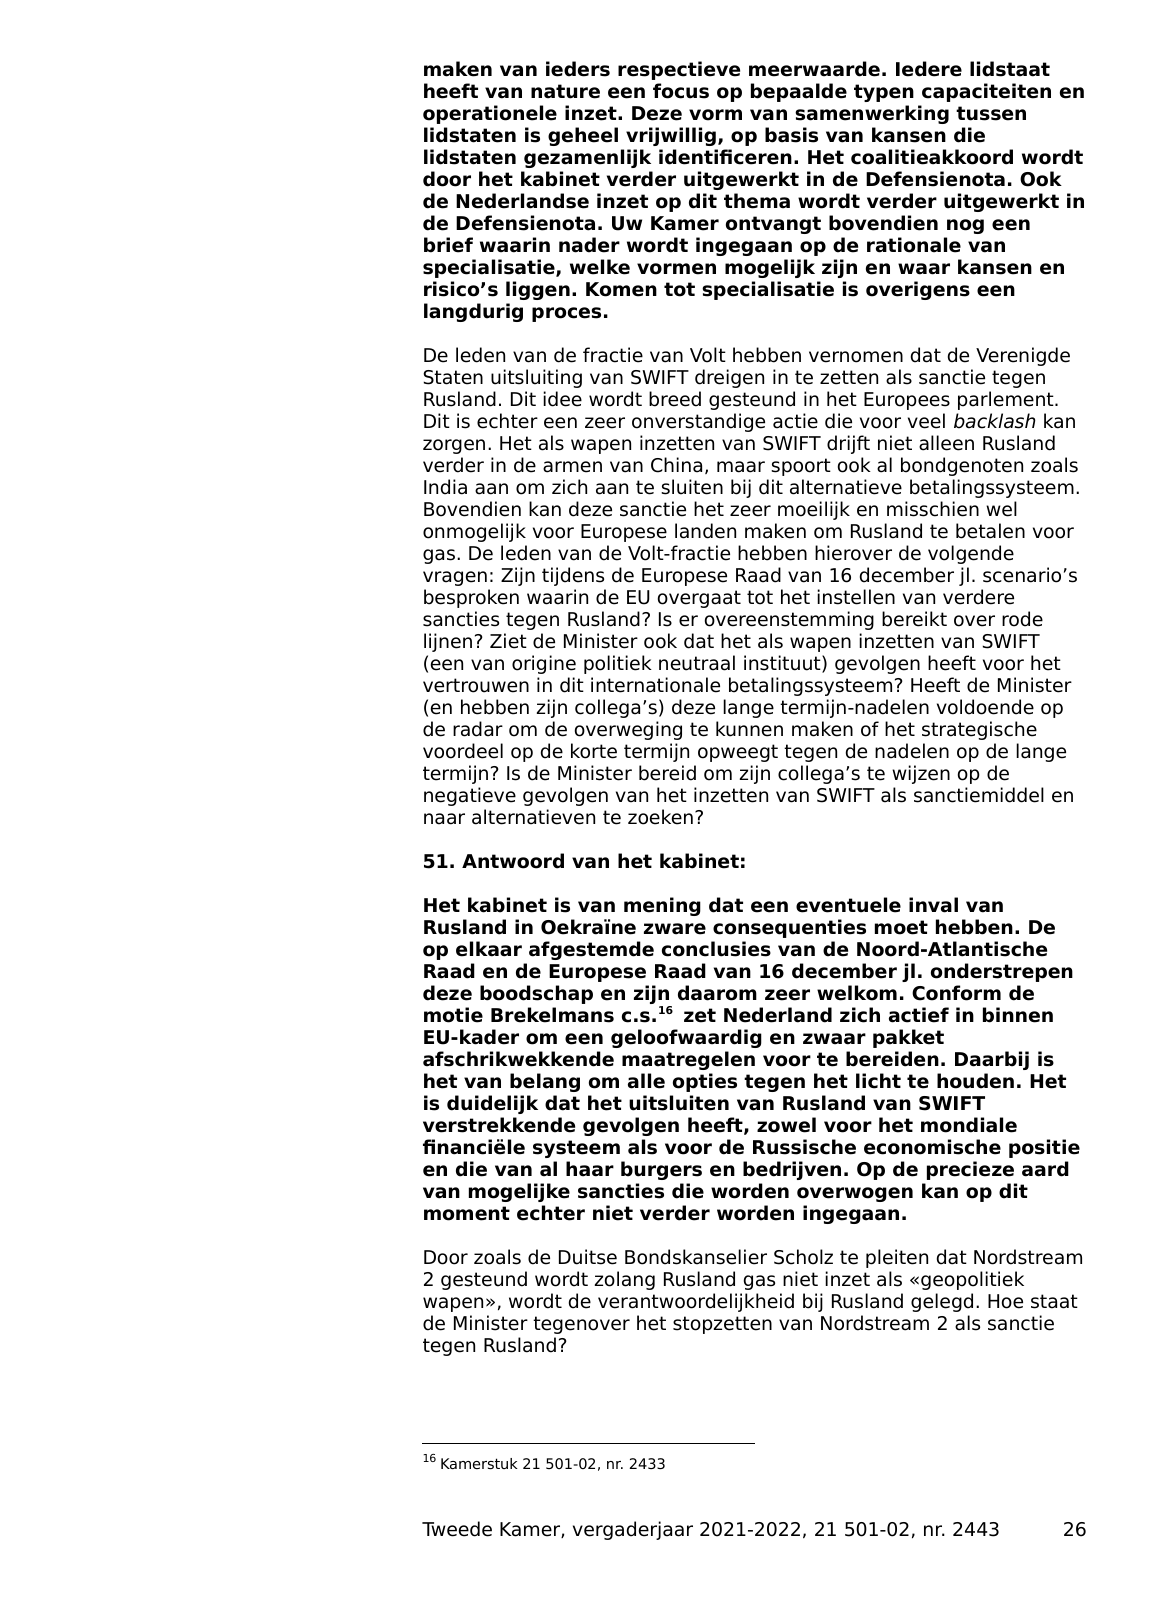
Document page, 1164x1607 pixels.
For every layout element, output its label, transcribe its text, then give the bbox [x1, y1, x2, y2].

text De leden van de fractie van Volt hebben vernomen dat de Verenigde Staten uitsluiting van SWIFT dreigen in te zetten als sanctie tegen Rusland. Dit idee wordt breed gesteund in het Europees parlement. Dit is echter een zeer onverstandige actie die voor veel backlash kan zorgen. Het als wapen inzetten van SWIFT drijft niet alleen Rusland verder in de armen van China, maar spoort ook al bondgenoten zoals India aan om zich aan te sluiten bij dit alternatieve betalingssysteem. Bovendien kan deze sanctie het zeer moeilijk en misschien wel onmogelijk voor Europese landen maken om Rusland te betalen voor gas. De leden van de Volt-fractie hebben hierover de volgende vragen: Zijn tijdens de Europese Raad van 16 december jl. scenario’s besproken waarin de EU overgaat tot het instellen van verdere sancties tegen Rusland? Is er overeenstemming bereikt over rode lijnen? Ziet de Minister ook dat het als wapen inzetten van SWIFT (een van origine politiek neutraal instituut) gevolgen heeft voor het vertrouwen in dit internationale betalingssysteem? Heeft de Minister (en hebben zijn collega’s) deze lange termijn-nadelen voldoende op de radar om de overweging te kunnen maken of het strategische voordeel op de korte termijn opweegt tegen de nadelen op de lange termijn? Is de Minister bereid om zijn collega’s te wijzen op de negatieve gevolgen van het inzetten van SWIFT als sanctiemiddel en naar alternatieven te zoeken? [422, 345, 1087, 828]
text Kamerstuk 21 501-02, nr. 2433 [422, 1452, 1087, 1474]
subtitle 51. Antwoord van het kabinet: [422, 851, 1087, 873]
text Door zoals de Duitse Bondskanselier Scholz te pleiten dat Nordstream 2 gesteund wordt zolang Rusland gas niet inzet als «geopolitiek wapen», wordt de verantwoordelijkheid bij Rusland gelegd. Hoe staat de Minister tegenover het stopzetten van Nordstream 2 als sanctie tegen Rusland? [422, 1247, 1087, 1357]
text maken van ieders respectieve meerwaarde. Iedere lidstaat heeft van nature een focus op bepaalde typen capaciteiten en operationele inzet. Deze vorm van samenwerking tussen lidstaten is geheel vrijwillig, op basis van kansen die lidstaten gezamenlijk identificeren. Het coalitieakkoord wordt door het kabinet verder uitgewerkt in de Defensienota. Ook de Nederlandse inzet op dit thema wordt verder uitgewerkt in de Defensienota. Uw Kamer ontvangt bovendien nog een brief waarin nader wordt ingegaan op de rationale van specialisatie, welke vormen mogelijk zijn en waar kansen en risico’s liggen. Komen tot specialisatie is overigens een langdurig proces. [422, 59, 1087, 323]
text Het kabinet is van mening dat een eventuele inval van Rusland in Oekraïne zware consequenties moet hebben. De op elkaar afgestemde conclusies van de Noord-Atlantische Raad en de Europese Raad van 16 december jl. onderstrepen deze boodschap en zijn daarom zeer welkom. Conform de motie Brekelmans c.s. zet Nederland zich actief in binnen EU-kader om een geloofwaardig en zwaar pakket afschrikwekkende maatregelen voor te bereiden. Daarbij is het van belang om alle opties tegen het licht te houden. Het is duidelijk dat het uitsluiten van Rusland van SWIFT verstrekkende gevolgen heeft, zowel voor het mondiale financiële systeem als voor de Russische economische positie en die van al haar burgers en bedrijven. Op de precieze aard van mogelijke sancties die worden overwogen kan op dit moment echter niet verder worden ingegaan. [422, 895, 1087, 1224]
